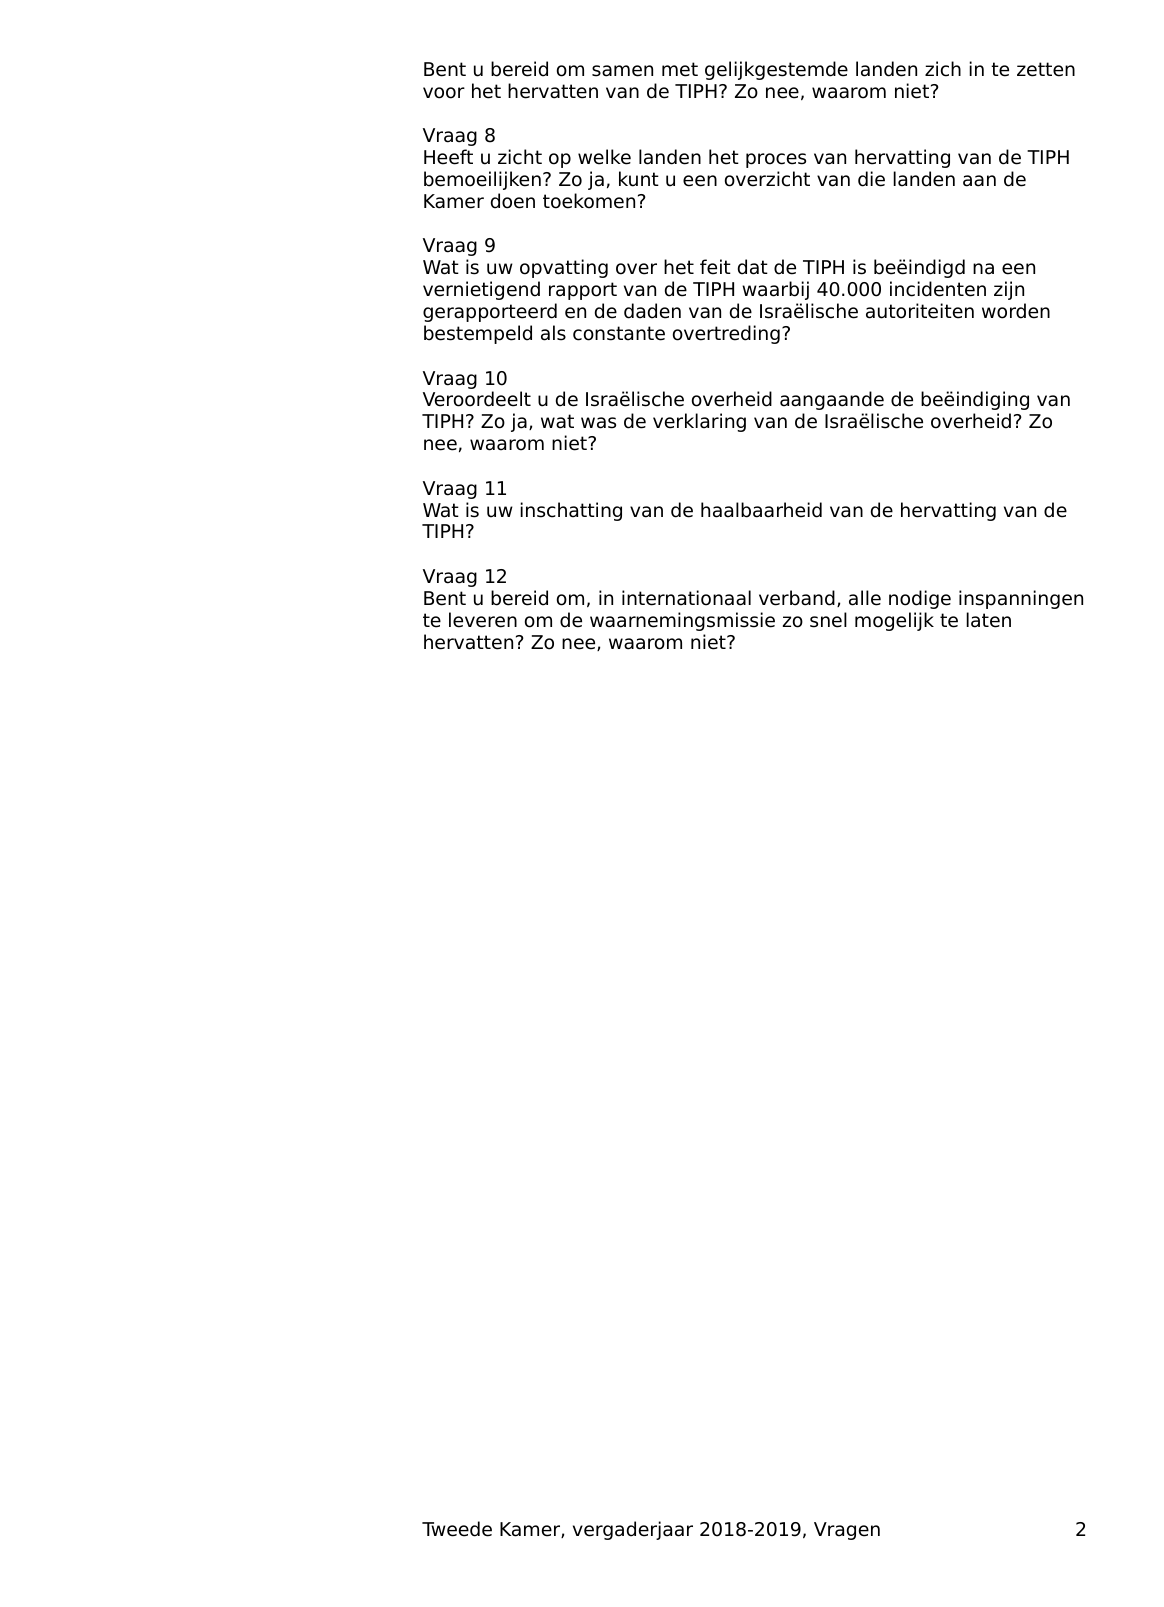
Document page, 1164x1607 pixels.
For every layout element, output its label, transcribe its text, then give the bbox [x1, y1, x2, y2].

text Wat is uw opvatting over het feit dat de TIPH is beëindigd na een vernietigend rapport van de TIPH waarbij 40.000 incidenten zijn gerapporteerd en de daden van de Israëlische autoriteiten worden bestempeld als constante overtreding? [422, 257, 1087, 345]
text Bent u bereid om samen met gelijkgestemde landen zich in te zetten voor het hervatten van de TIPH? Zo nee, waarom niet? [422, 59, 1087, 103]
text Bent u bereid om, in internationaal verband, alle nodige inspanningen te leveren om de waarnemingsmissie zo snel mogelijk te laten hervatten? Zo nee, waarom niet? [422, 588, 1087, 653]
text Vraag 9 [422, 235, 1087, 257]
text Vraag 11 [422, 477, 1087, 499]
text Vraag 10 [422, 367, 1087, 389]
text Vraag 12 [422, 566, 1087, 588]
text Heeft u zicht op welke landen het proces van hervatting van de TIPH bemoeilijken? Zo ja, kunt u een overzicht van die landen aan de Kamer doen toekomen? [422, 147, 1087, 213]
text Veroordeelt u de Israëlische overheid aangaande de beëindiging van TIPH? Zo ja, wat was de verklaring van de Israëlische overheid? Zo nee, waarom niet? [422, 389, 1087, 455]
text Wat is uw inschatting van de haalbaarheid van de hervatting van de TIPH? [422, 499, 1087, 543]
text Vraag 8 [422, 125, 1087, 147]
